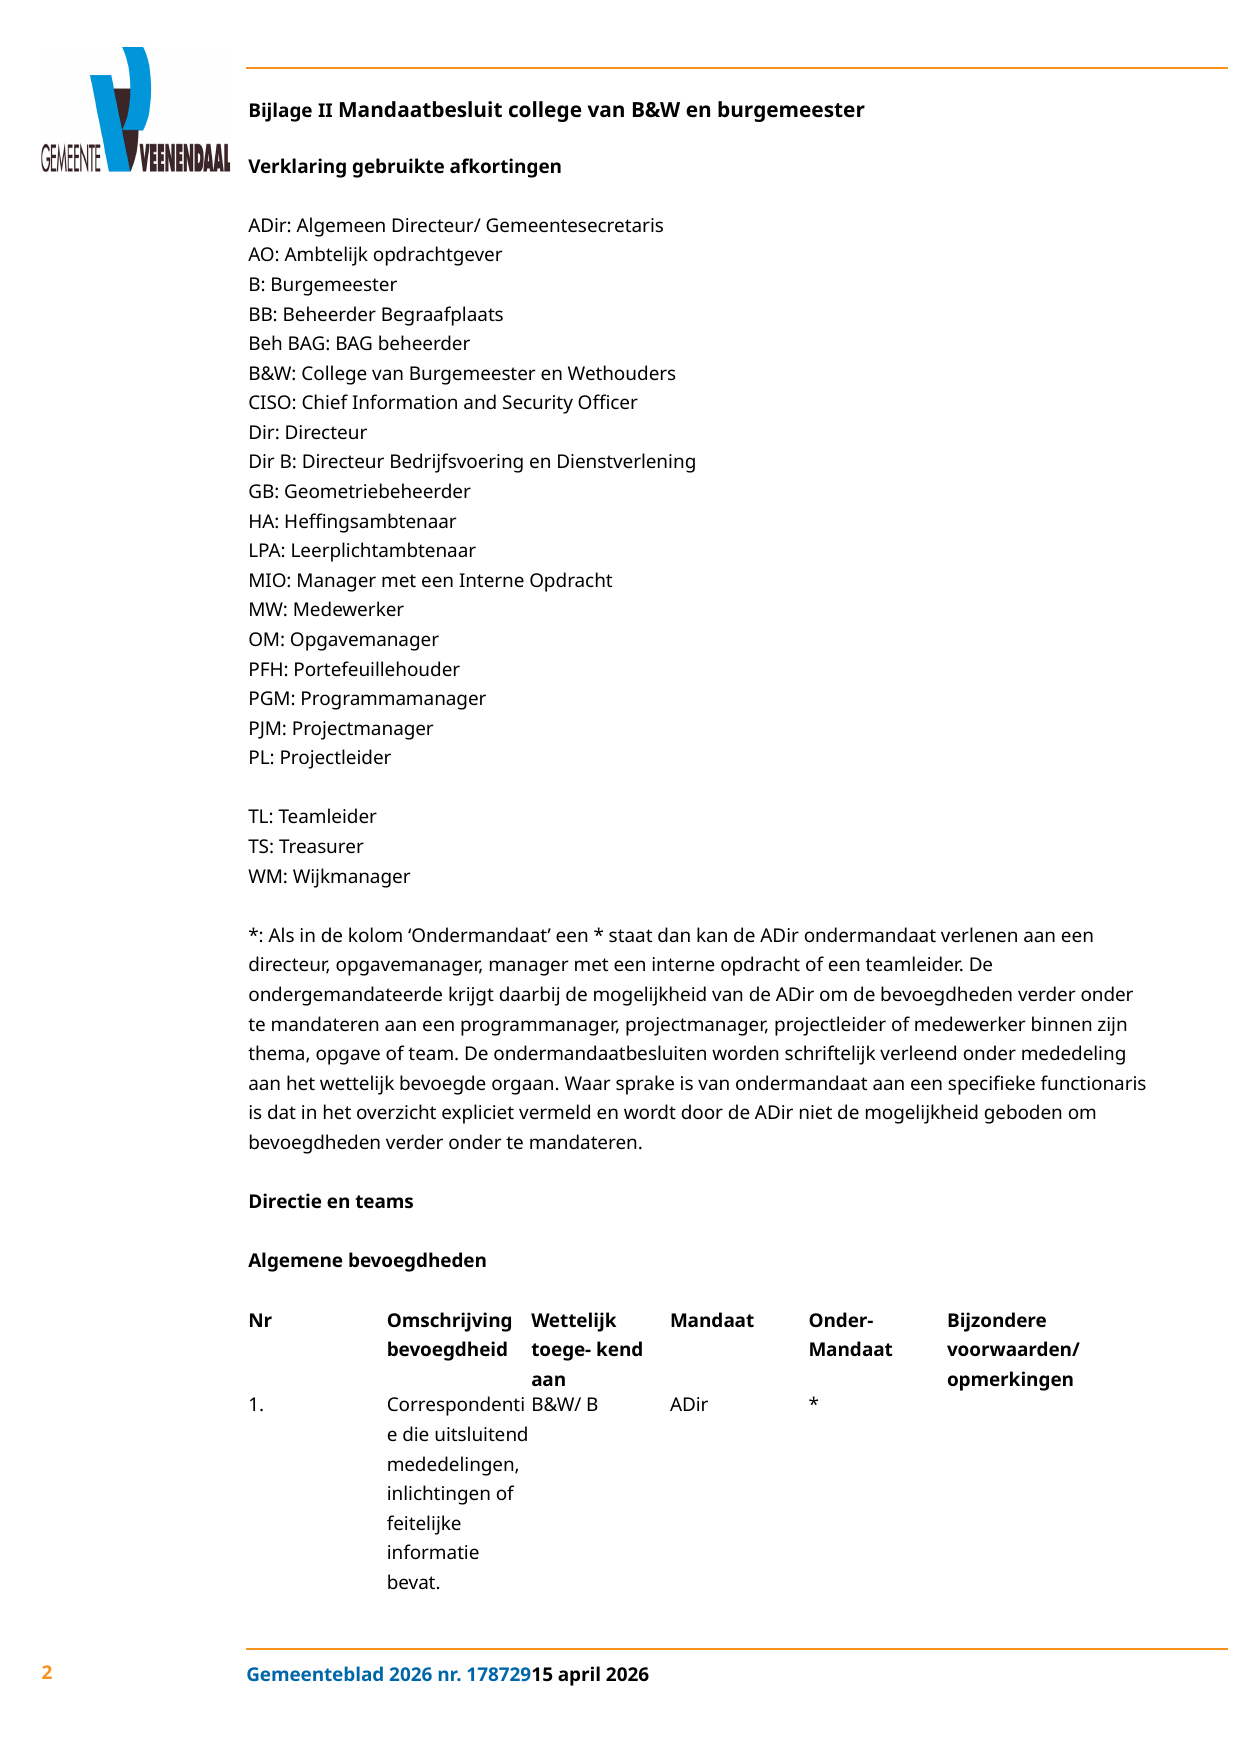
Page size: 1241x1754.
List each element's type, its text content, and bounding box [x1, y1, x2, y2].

text MW: Medewerker [248, 597, 1152, 622]
text PL: Projectleider [248, 744, 1152, 770]
text MIO: Manager met een Interne Opdracht [248, 567, 1152, 593]
text OM: Opgavemanager [248, 626, 1152, 652]
text Directie en teams [248, 1188, 1152, 1214]
table_header Omschrijving bevoegdheid [387, 1307, 531, 1392]
text GB: Geometriebeheerder [248, 478, 1152, 504]
text TS: Treasurer [248, 833, 1152, 859]
text Algemene bevoegdheden [248, 1247, 1152, 1273]
table_header Mandaat [670, 1307, 808, 1392]
text PGM: Programmamanager [248, 685, 1152, 711]
text Dir B: Directeur Bedrijfsvoering en Dienstverlening [248, 449, 1152, 474]
table_header Wettelijk toege- kend aan [531, 1307, 670, 1392]
table_cell [947, 1392, 1152, 1595]
text B: Burgemeester [248, 271, 1152, 297]
table_header Bijzondere voorwaarden/ opmerkingen [947, 1307, 1152, 1392]
text WM: Wijkmanager [248, 863, 1152, 889]
picture [123, 47, 231, 172]
text Bijlage II Mandaatbesluit college van B&W en burgemeester [248, 95, 1152, 123]
table_header Nr [248, 1307, 387, 1392]
text *: Als in de kolom ‘Ondermandaat’ een * staat dan kan de ADir ondermandaat verlenen aan een directeur, opgavemanager, manager met een interne opdracht of een teamleider. De ondergemandateerde krijgt daarbij de mogelijkheid van de ADir om de bevoegdheden verder onder te mandateren aan een programmanager, projectmanager, projectleider of medewerker binnen zijn thema, opgave of team. De ondermandaatbesluiten worden schriftelijk verleend onder mededeling aan het wettelijk bevoegde orgaan. Waar sprake is van ondermandaat aan een specifieke functionaris is dat in het overzicht expliciet vermeld en wordt door de ADir niet de mogelijkheid geboden om bevoegdheden verder onder te mandateren. [248, 922, 1152, 1155]
text BB: Beheerder Begraafplaats [248, 301, 1152, 327]
text Verklaring gebruikte afkortingen [248, 153, 1152, 179]
text TL: Teamleider [248, 804, 1152, 829]
table_cell * [808, 1392, 947, 1595]
table_cell 1. [248, 1392, 387, 1595]
text LPA: Leerplichtambtenaar [248, 537, 1152, 563]
text PFH: Portefeuillehouder [248, 656, 1152, 682]
picture [41, 47, 130, 172]
text ADir: Algemeen Directeur/ Gemeentesecretaris [248, 212, 1152, 238]
table_cell B&W/ B [531, 1392, 670, 1595]
table_header Onder- Mandaat [808, 1307, 947, 1392]
text HA: Heffingsambtenaar [248, 508, 1152, 534]
text CISO: Chief Information and Security Officer [248, 389, 1152, 415]
table_cell ADir [670, 1392, 808, 1595]
text B&W: College van Burgemeester en Wethouders [248, 360, 1152, 386]
text AO: Ambtelijk opdrachtgever [248, 242, 1152, 267]
text Dir: Directeur [248, 419, 1152, 445]
text Beh BAG: BAG beheerder [248, 330, 1152, 356]
table_cell Correspondentie die uitsluitend mededelingen, inlichtingen of feitelijke informatie bevat. [387, 1392, 531, 1595]
text PJM: Projectmanager [248, 715, 1152, 741]
